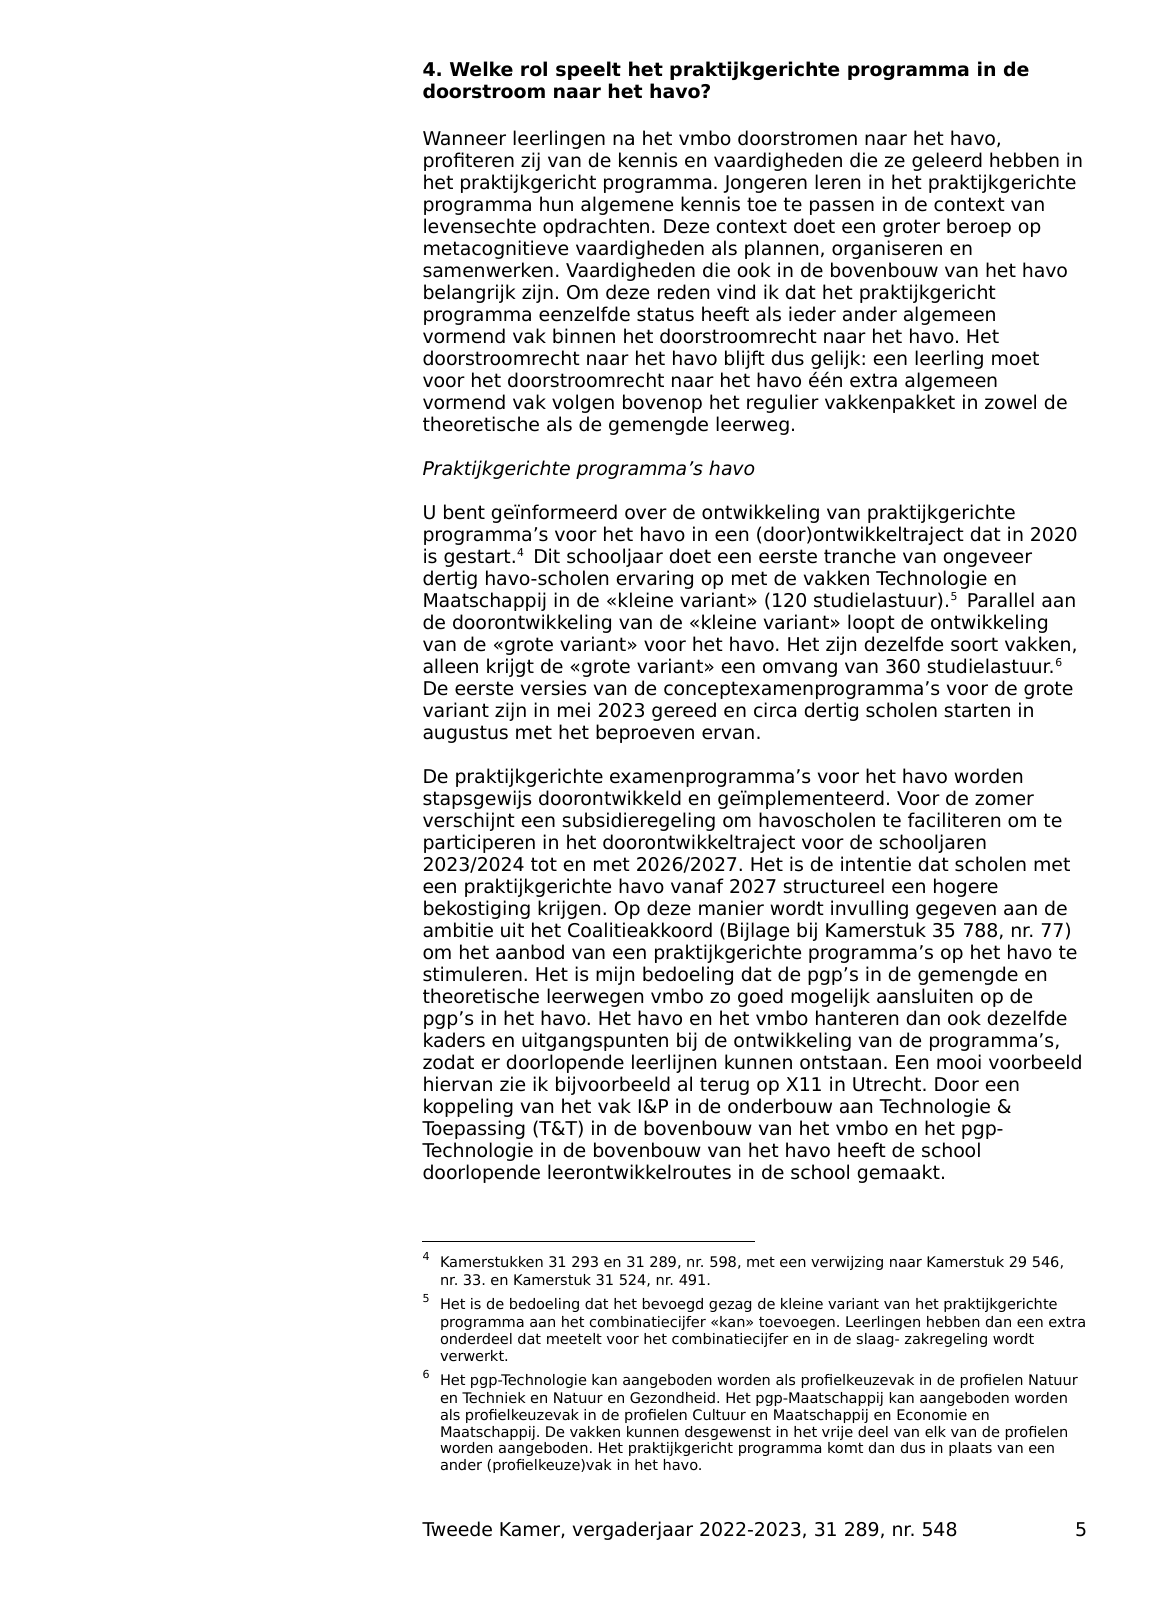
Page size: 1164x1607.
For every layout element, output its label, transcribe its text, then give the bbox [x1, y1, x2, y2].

subtitle Praktijkgerichte programma’s havo [422, 458, 1087, 480]
subtitle 4. Welke rol speelt het praktijkgerichte programma in de doorstroom naar het havo? [422, 59, 1087, 103]
text U bent geïnformeerd over de ontwikkeling van praktijkgerichte programma’s voor het havo in een (door)ontwikkeltraject dat in 2020 is gestart. Dit schooljaar doet een eerste tranche van ongeveer dertig havo-scholen ervaring op met de vakken Technologie en Maatschappij in de «kleine variant» (120 studielastuur). Parallel aan de doorontwikkeling van de «kleine variant» loopt de ontwikkeling van de «grote variant» voor het havo. Het zijn dezelfde soort vakken, alleen krijgt de «grote variant» een omvang van 360 studielastuur. De eerste versies van de conceptexamenprogramma’s voor de grote variant zijn in mei 2023 gereed en circa dertig scholen starten in augustus met het beproeven ervan. [422, 502, 1087, 744]
text Het pgp-Technologie kan aangeboden worden als profielkeuzevak in de profielen Natuur en Techniek en Natuur en Gezondheid. Het pgp-Maatschappij kan aangeboden worden als profielkeuzevak in de profielen Cultuur en Maatschappij en Economie en Maatschappij. De vakken kunnen desgewenst in het vrije deel van elk van de profielen worden aangeboden. Het praktijkgericht programma komt dan dus in plaats van een ander (profielkeuze)vak in het havo. [422, 1368, 1087, 1474]
text Het is de bedoeling dat het bevoegd gezag de kleine variant van het praktijkgerichte programma aan het combinatiecijfer «kan» toevoegen. Leerlingen hebben dan een extra onderdeel dat meetelt voor het combinatiecijfer en in de slaag- zakregeling wordt verwerkt. [422, 1292, 1087, 1365]
text Kamerstukken 31 293 en 31 289, nr. 598, met een verwijzing naar Kamerstuk 29 546, nr. 33. en Kamerstuk 31 524, nr. 491. [422, 1250, 1087, 1289]
text De praktijkgerichte examenprogramma’s voor het havo worden stapsgewijs doorontwikkeld en geïmplementeerd. Voor de zomer verschijnt een subsidieregeling om havoscholen te faciliteren om te participeren in het doorontwikkeltraject voor de schooljaren 2023/2024 tot en met 2026/2027. Het is de intentie dat scholen met een praktijkgerichte havo vanaf 2027 structureel een hogere bekostiging krijgen. Op deze manier wordt invulling gegeven aan de ambitie uit het Coalitieakkoord (Bijlage bij Kamerstuk 35 788, nr. 77) om het aanbod van een praktijkgerichte programma’s op het havo te stimuleren. Het is mijn bedoeling dat de pgp’s in de gemengde en theoretische leerwegen vmbo zo goed mogelijk aansluiten op de pgp’s in het havo. Het havo en het vmbo hanteren dan ook dezelfde kaders en uitgangspunten bij de ontwikkeling van de programma’s, zodat er doorlopende leerlijnen kunnen ontstaan. Een mooi voorbeeld hiervan zie ik bijvoorbeeld al terug op X11 in Utrecht. Door een koppeling van het vak I&P in de onderbouw aan Technologie & Toepassing (T&T) in de bovenbouw van het vmbo en het pgp-Technologie in de bovenbouw van het havo heeft de school doorlopende leerontwikkelroutes in de school gemaakt. [422, 766, 1087, 1184]
text Wanneer leerlingen na het vmbo doorstromen naar het havo, profiteren zij van de kennis en vaardigheden die ze geleerd hebben in het praktijkgericht programma. Jongeren leren in het praktijkgerichte programma hun algemene kennis toe te passen in de context van levensechte opdrachten. Deze context doet een groter beroep op metacognitieve vaardigheden als plannen, organiseren en samenwerken. Vaardigheden die ook in de bovenbouw van het havo belangrijk zijn. Om deze reden vind ik dat het praktijkgericht programma eenzelfde status heeft als ieder ander algemeen vormend vak binnen het doorstroomrecht naar het havo. Het doorstroomrecht naar het havo blijft dus gelijk: een leerling moet voor het doorstroomrecht naar het havo één extra algemeen vormend vak volgen bovenop het regulier vakkenpakket in zowel de theoretische als de gemengde leerweg. [422, 128, 1087, 436]
